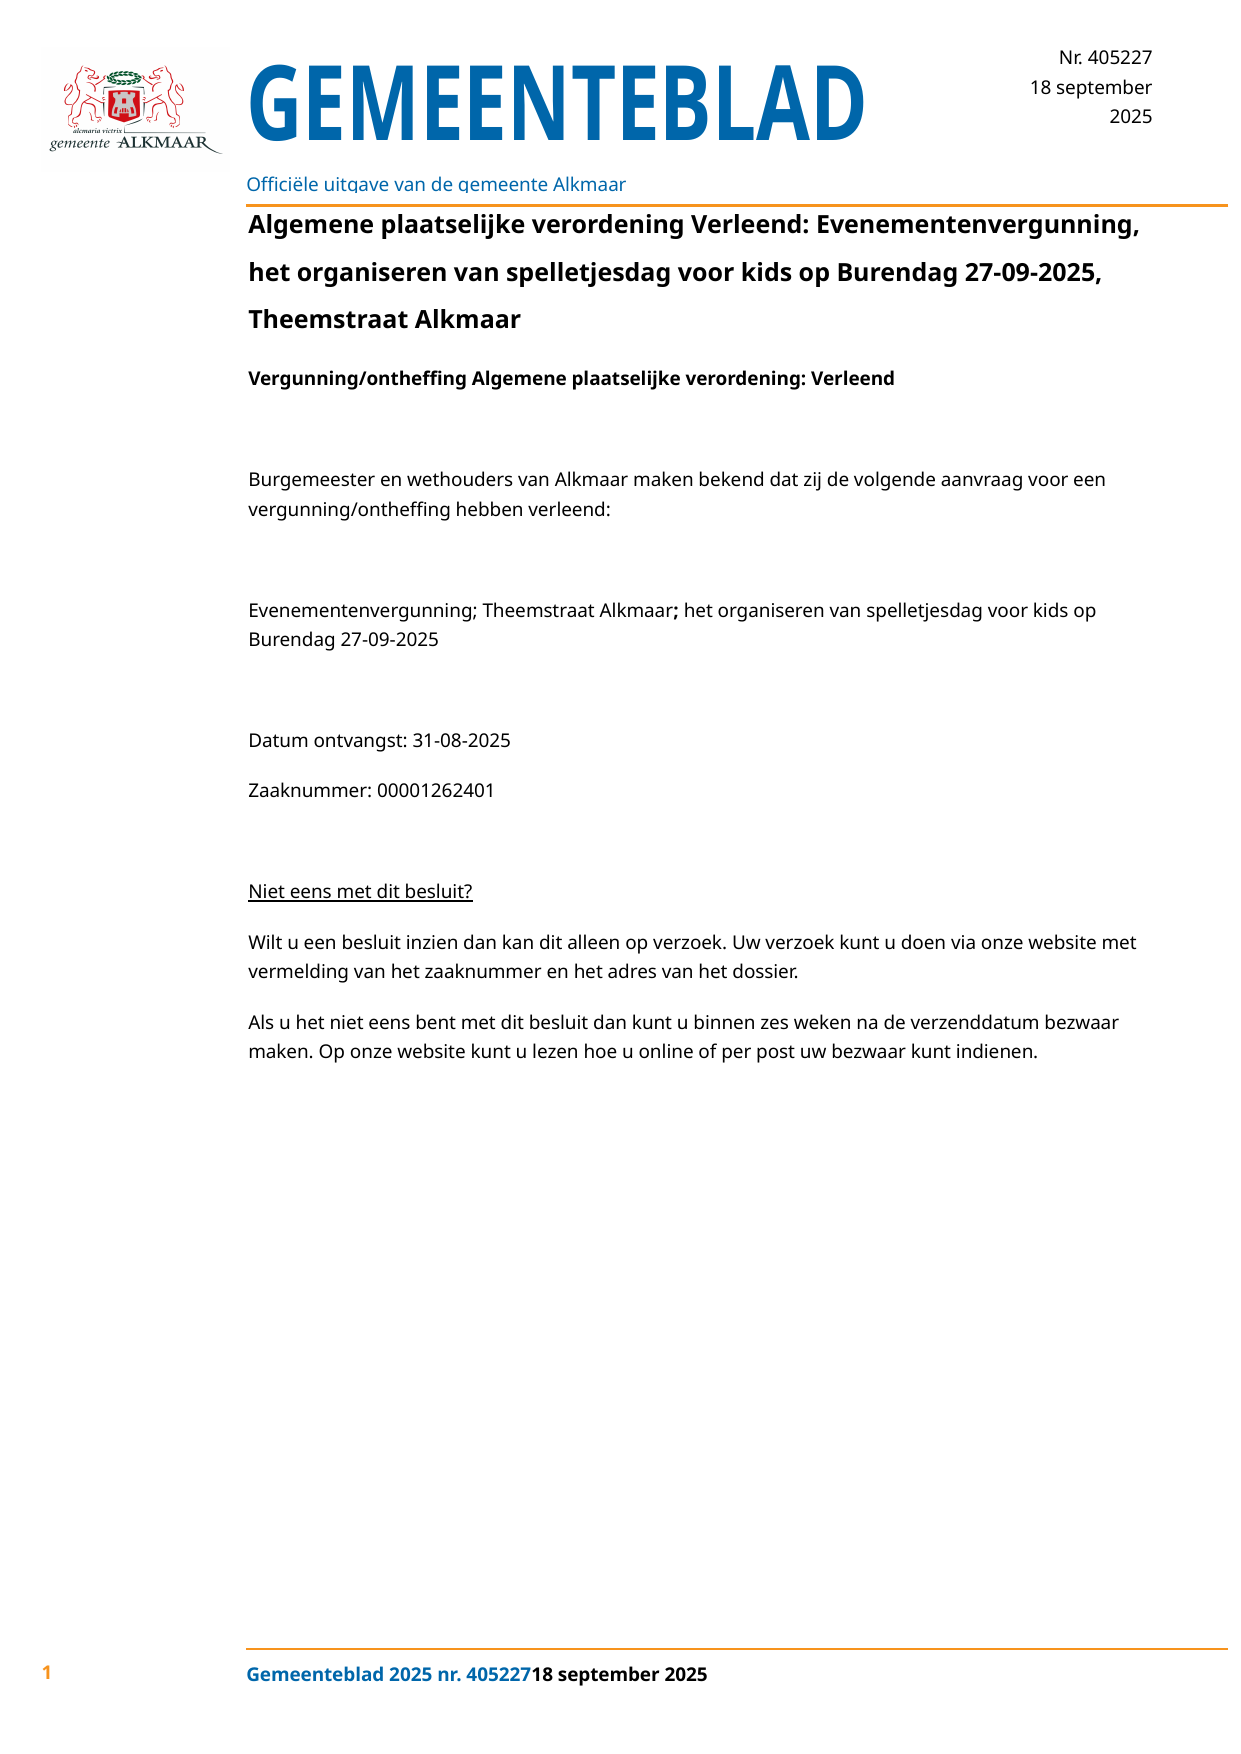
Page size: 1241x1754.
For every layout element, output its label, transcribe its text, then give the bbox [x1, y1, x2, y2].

picture [41, 47, 231, 172]
text Algemene plaatselijke verordening Verleend: Evenementenvergunning, het organiseren van spelletjesdag voor kids op Burendag 27-09-2025, Theemstraat Alkmaar [248, 207, 1152, 336]
text Zaaknummer: 00001262401 [248, 778, 1152, 803]
text Als u het niet eens bent met dit besluit dan kunt u binnen zes weken na de verzenddatum bezwaar maken. Op onze website kunt u lezen hoe u online of per post uw bezwaar kunt indienen. [248, 1009, 1152, 1064]
text Burgemeester en wethouders van Alkmaar maken bekend dat zij de volgende aanvraag voor een vergunning/ontheffing hebben verleend: [248, 466, 1152, 522]
text Niet eens met dit besluit? [248, 878, 1152, 904]
text Vergunning/ontheffing Algemene plaatselijke verordening: Verleend [248, 366, 1152, 391]
text Datum ontvangst: 31-08-2025 [248, 727, 1152, 753]
text Wilt u een besluit inzien dan kan dit alleen op verzoek. Uw verzoek kunt u doen via onze website met vermelding van het zaaknummer en het adres van het dossier. [248, 929, 1152, 984]
text Evenementenvergunning; Theemstraat Alkmaar; het organiseren van spelletjesdag voor kids op Burendag 27-09-2025 [248, 597, 1152, 652]
